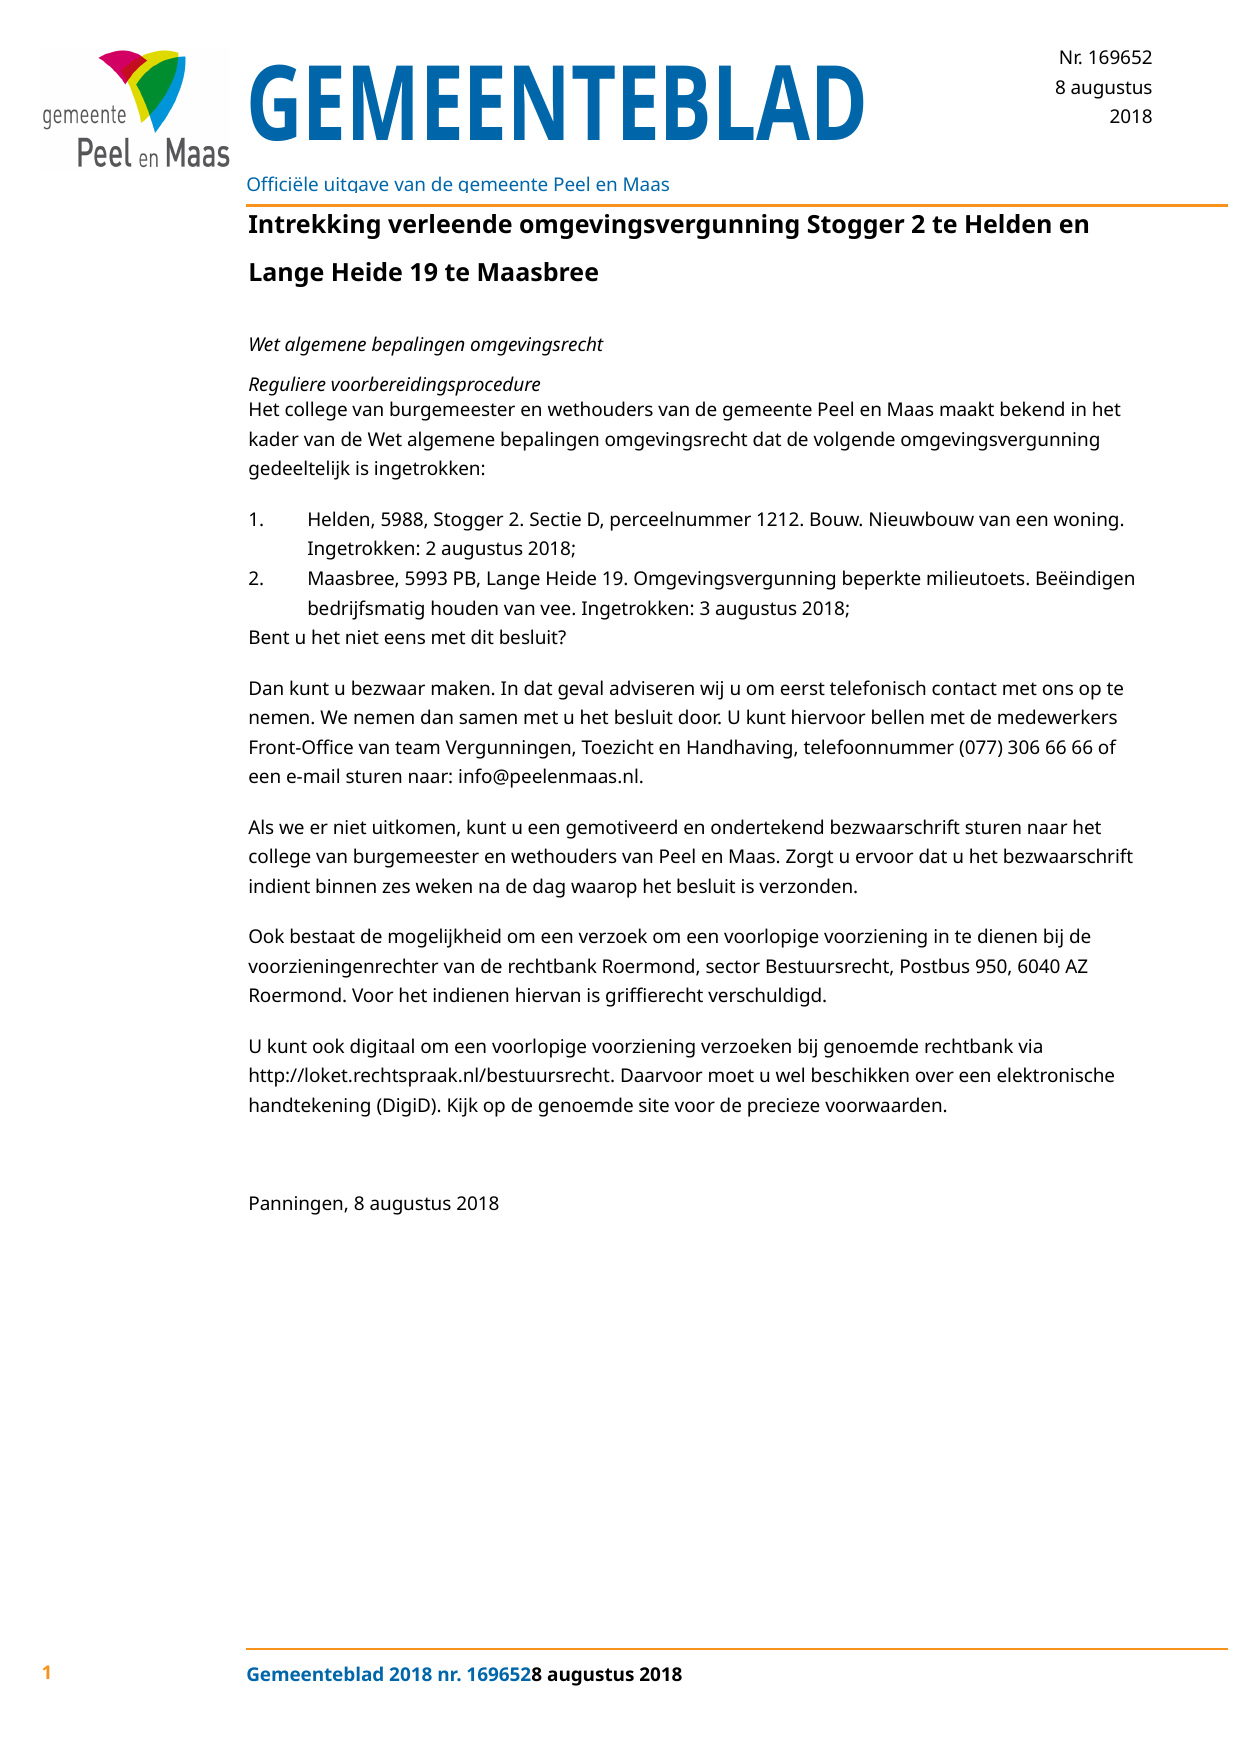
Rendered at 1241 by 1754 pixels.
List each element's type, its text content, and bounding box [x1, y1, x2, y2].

text Bent u het niet eens met dit besluit? [248, 624, 1152, 650]
text Het college van burgemeester en wethouders van de gemeente Peel en Maas maakt bekend in het kader van de Wet algemene bepalingen omgevingsrecht dat de volgende omgevingsvergunning gedeeltelijk is ingetrokken: [248, 396, 1152, 481]
list Helden, 5988, Stogger 2. Sectie D, perceelnummer 1212. Bouw. Nieuwbouw van een woning. Ingetrokken: 2 augustus 2018; [248, 506, 1152, 561]
text Panningen, 8 augustus 2018 [248, 1191, 1152, 1216]
list Maasbree, 5993 PB, Lange Heide 19. Omgevingsvergunning beperkte milieutoets. Beëindigen bedrijfsmatig houden van vee. Ingetrokken: 3 augustus 2018; [248, 565, 1152, 621]
text Als we er niet uitkomen, kunt u een gemotiveerd en ondertekend bezwaarschrift sturen naar het college van burgemeester en wethouders van Peel en Maas. Zorgt u ervoor dat u het bezwaarschrift indient binnen zes weken na de dag waarop het besluit is verzonden. [248, 814, 1152, 899]
text Intrekking verleende omgevingsvergunning Stogger 2 te Helden en Lange Heide 19 te Maasbree [248, 207, 1152, 288]
text Dan kunt u bezwaar maken. In dat geval adviseren wij u om eerst telefonisch contact met ons op te nemen. We nemen dan samen met u het besluit door. U kunt hiervoor bellen met de medewerkers Front-Office van team Vergunningen, Toezicht en Handhaving, telefoonnummer (077) 306 66 66 of een e-mail sturen naar: info@peelenmaas.nl. [248, 675, 1152, 789]
text Reguliere voorbereidingsprocedure [248, 371, 1152, 396]
text U kunt ook digitaal om een voorlopige voorziening verzoeken bij genoemde rechtbank via http://loket.rechtspraak.nl/bestuursrecht. Daarvoor moet u wel beschikken over een elektronische handtekening (DigiD). Kijk op de genoemde site voor de precieze voorwaarden. [248, 1033, 1152, 1118]
text Ook bestaat de mogelijkheid om een verzoek om een voorlopige voorziening in te dienen bij de voorzieningenrechter van de rechtbank Roermond, sector Bestuursrecht, Postbus 950, 6040 AZ Roermond. Voor het indienen hiervan is griffierecht verschuldigd. [248, 923, 1152, 1008]
picture [41, 47, 231, 172]
text Wet algemene bepalingen omgevingsrecht [248, 331, 1152, 357]
